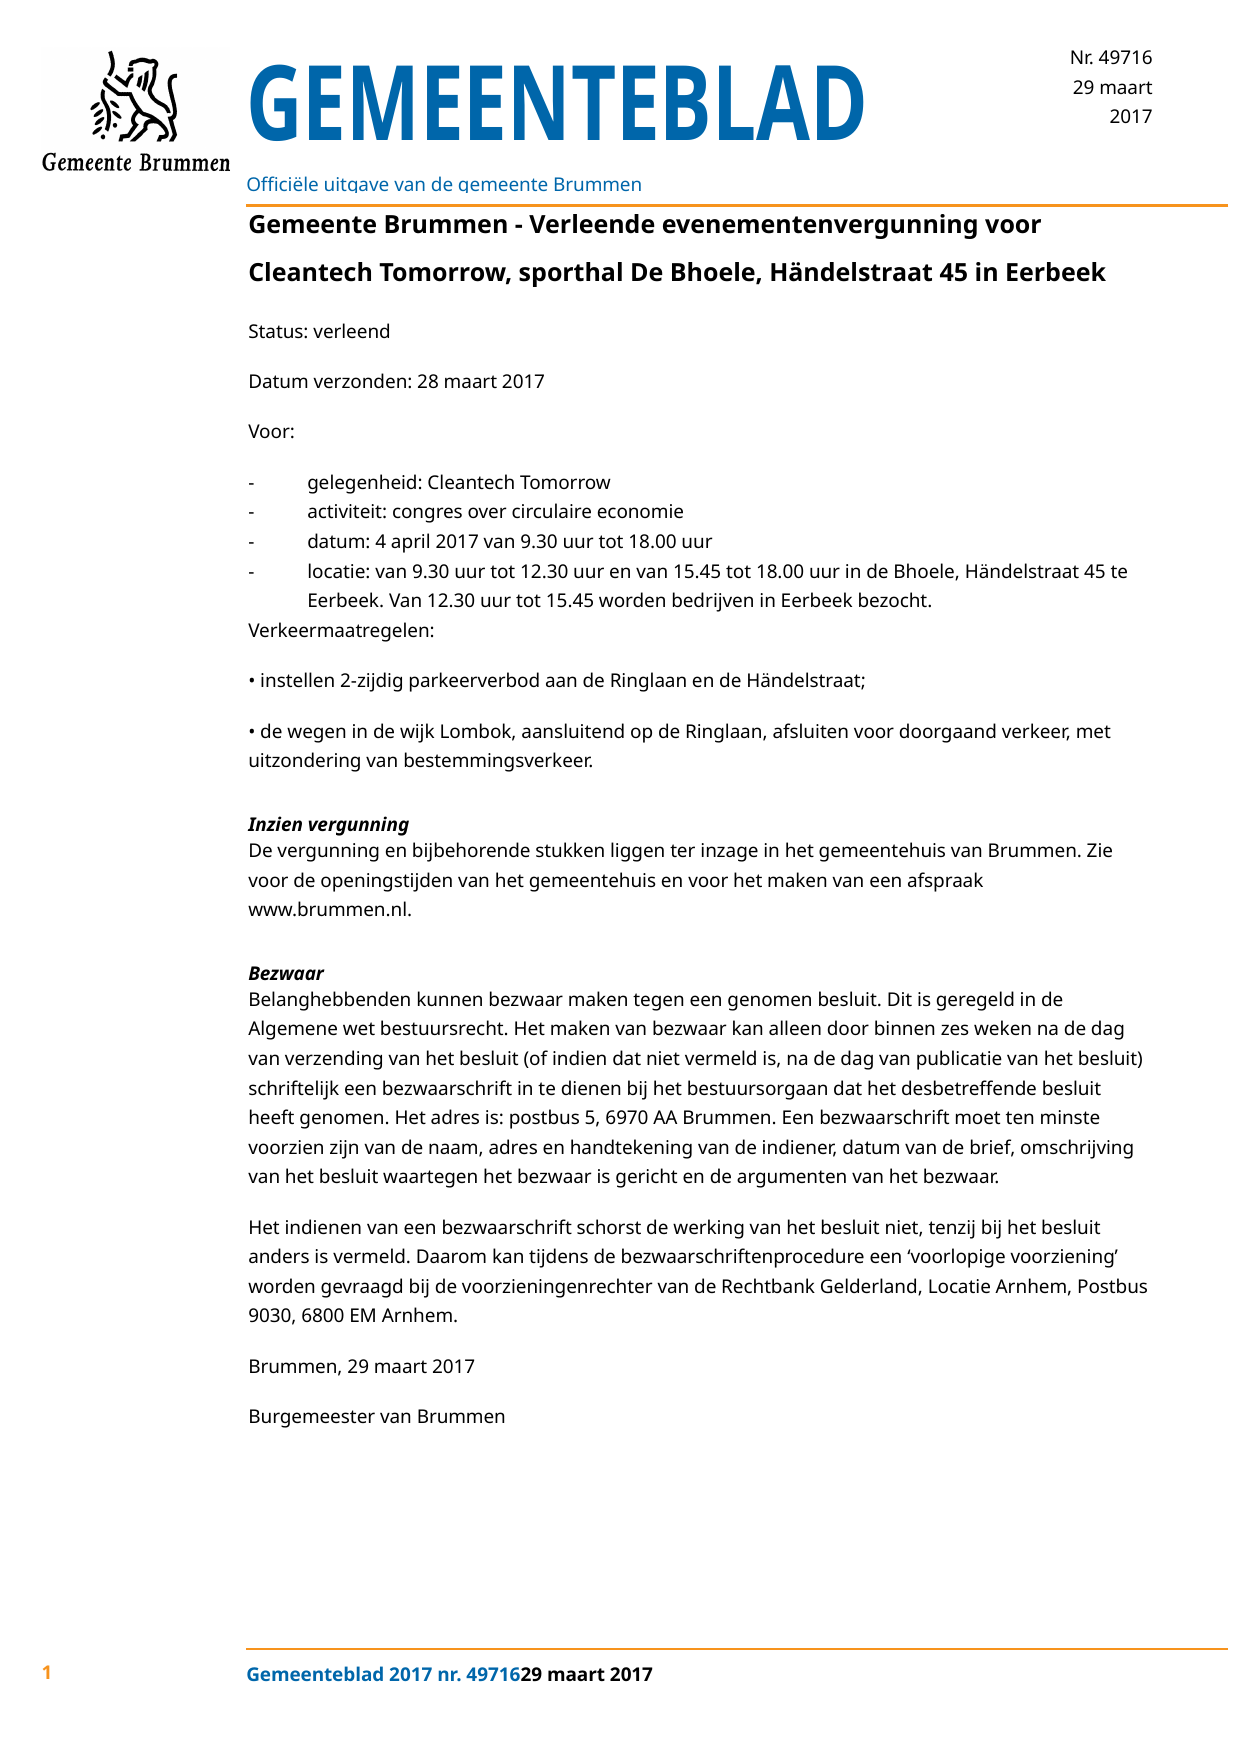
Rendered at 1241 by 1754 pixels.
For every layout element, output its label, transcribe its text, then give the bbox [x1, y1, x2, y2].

list activiteit: congres over circulaire economie [248, 499, 1152, 524]
text Inzien vergunning [248, 811, 1152, 837]
text Burgemeester van Brummen [248, 1403, 1152, 1429]
list locatie: van 9.30 uur tot 12.30 uur en van 15.45 tot 18.00 uur in de Bhoele, Händelstraat 45 te Eerbeek. Van 12.30 uur tot 15.45 worden bedrijven in Eerbeek bezocht. [248, 558, 1152, 613]
text Belanghebbenden kunnen bezwaar maken tegen een genomen besluit. Dit is geregeld in de Algemene wet bestuursrecht. Het maken van bezwaar kan alleen door binnen zes weken na de dag van verzending van het besluit (of indien dat niet vermeld is, na de dag van publicatie van het besluit) schriftelijk een bezwaarschrift in te dienen bij het bestuursorgaan dat het desbetreffende besluit heeft genomen. Het adres is: postbus 5, 6970 AA Brummen. Een bezwaarschrift moet ten minste voorzien zijn van de naam, adres en handtekening van de indiener, datum van de brief, omschrijving van het besluit waartegen het bezwaar is gericht en de argumenten van het bezwaar. [248, 986, 1152, 1189]
text Gemeente Brummen - Verleende evenementenvergunning voor Cleantech Tomorrow, sporthal De Bhoele, Händelstraat 45 in Eerbeek [248, 207, 1152, 288]
text De vergunning en bijbehorende stukken liggen ter inzage in het gemeentehuis van Brummen. Zie voor de openingstijden van het gemeentehuis en voor het maken van een afspraak www.brummen.nl. [248, 837, 1152, 922]
text Voor: [248, 419, 1152, 444]
text Datum verzonden: 28 maart 2017 [248, 368, 1152, 394]
text • instellen 2-zijdig parkeerverbod aan de Ringlaan en de Händelstraat; [248, 667, 1152, 693]
text Het indienen van een bezwaarschrift schorst de werking van het besluit niet, tenzij bij het besluit anders is vermeld. Daarom kan tijdens de bezwaarschriftenprocedure een ‘voorlopige voorziening’ worden gevraagd bij de voorzieningenrechter van de Rechtbank Gelderland, Locatie Arnhem, Postbus 9030, 6800 EM Arnhem. [248, 1214, 1152, 1328]
text • de wegen in de wijk Lombok, aansluitend op de Ringlaan, afsluiten voor doorgaand verkeer, met uitzondering van bestemmingsverkeer. [248, 718, 1152, 773]
text Verkeermaatregelen: [248, 617, 1152, 643]
picture [41, 47, 231, 172]
list gelegenheid: Cleantech Tomorrow [248, 469, 1152, 495]
text Brummen, 29 maart 2017 [248, 1353, 1152, 1379]
text Bezwaar [248, 960, 1152, 986]
text Status: verleend [248, 318, 1152, 344]
list datum: 4 april 2017 van 9.30 uur tot 18.00 uur [248, 528, 1152, 554]
